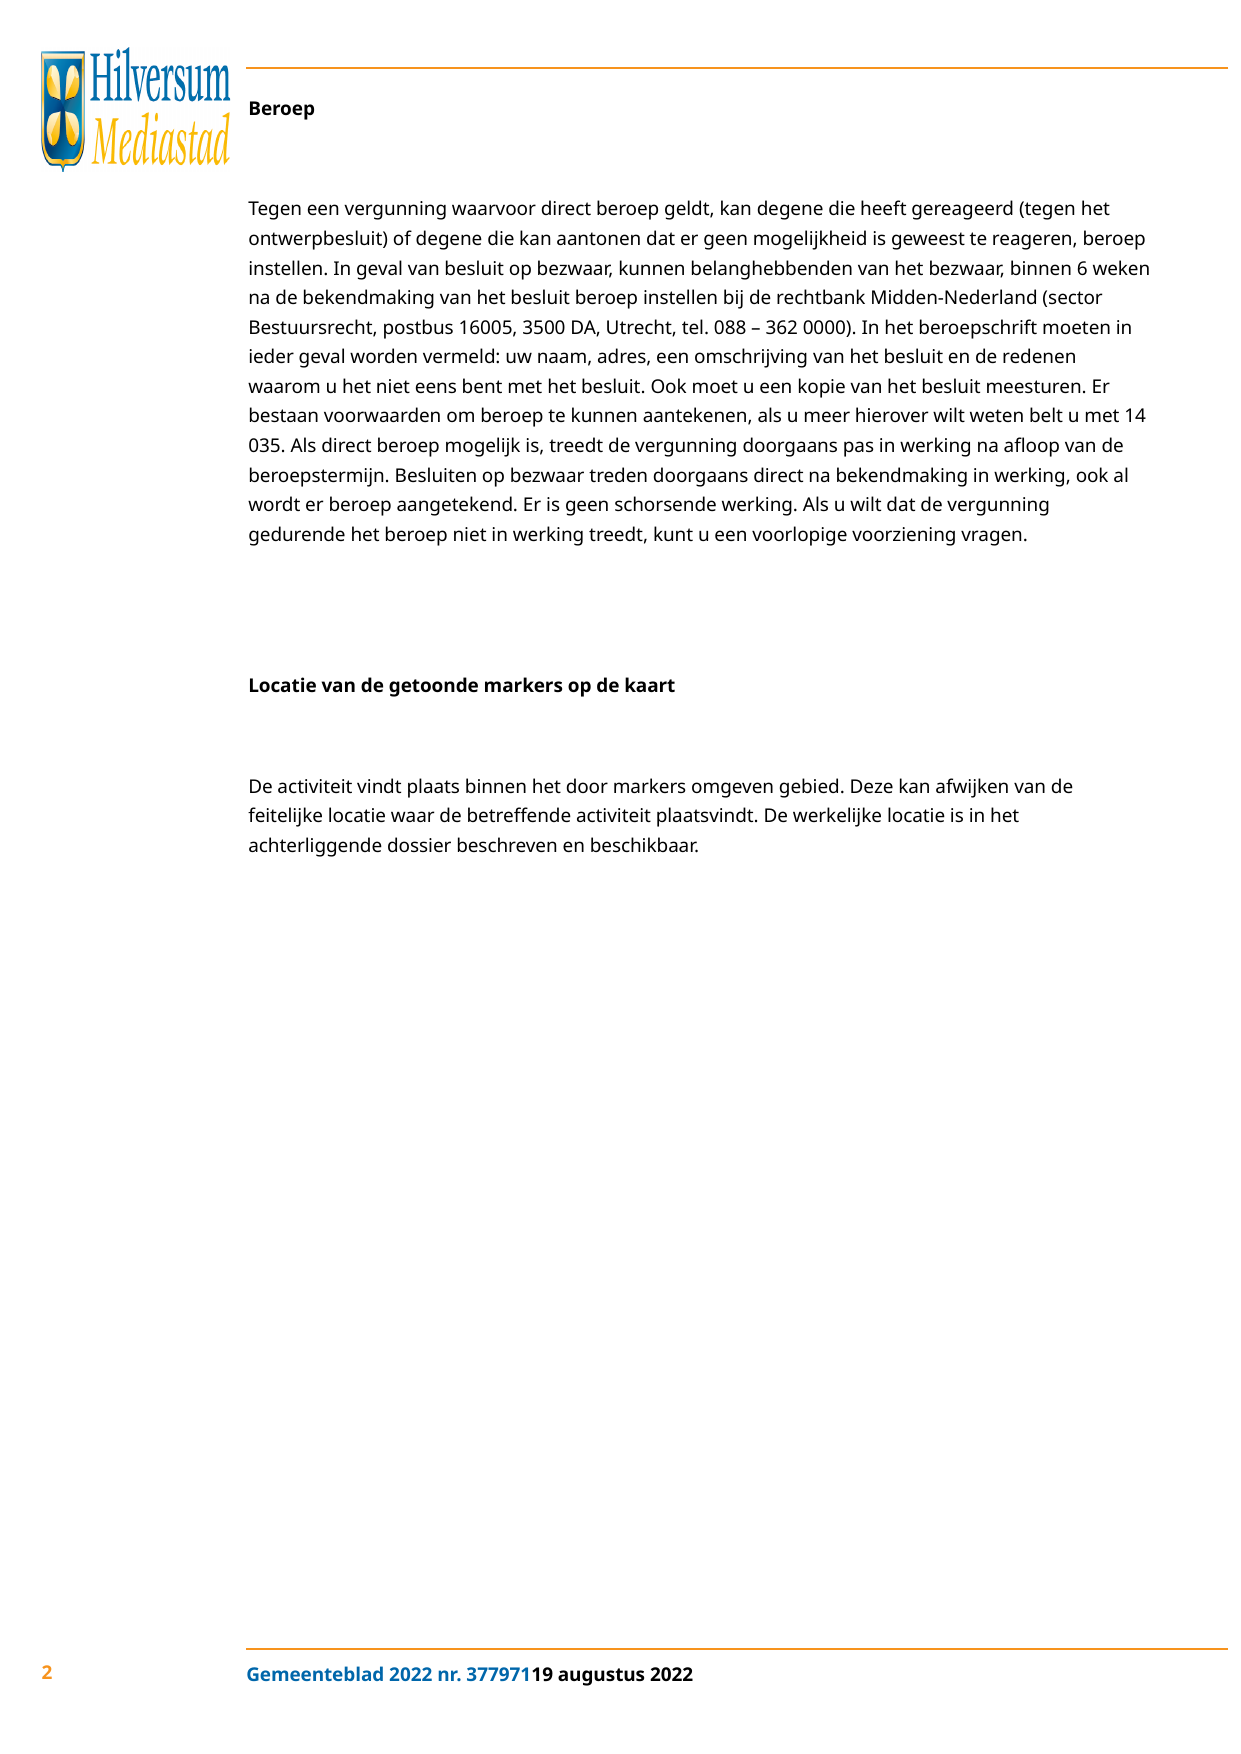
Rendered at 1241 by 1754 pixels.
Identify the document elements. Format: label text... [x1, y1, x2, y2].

text Locatie van de getoonde markers op de kaart [248, 672, 1152, 698]
text De activiteit vindt plaats binnen het door markers omgeven gebied. Deze kan afwijken van de feitelijke locatie waar de betreffende activiteit plaatsvindt. De werkelijke locatie is in het achterliggende dossier beschreven en beschikbaar. [248, 773, 1152, 858]
text Beroep [248, 95, 1152, 121]
picture [41, 47, 231, 172]
text Tegen een vergunning waarvoor direct beroep geldt, kan degene die heeft gereageerd (tegen het ontwerpbesluit) of degene die kan aantonen dat er geen mogelijkheid is geweest te reageren, beroep instellen. In geval van besluit op bezwaar, kunnen belanghebbenden van het bezwaar, binnen 6 weken na de bekendmaking van het besluit beroep instellen bij de rechtbank Midden-Nederland (sector Bestuursrecht, postbus 16005, 3500 DA, Utrecht, tel. 088 – 362 0000). In het beroepschrift moeten in ieder geval worden vermeld: uw naam, adres, een omschrijving van het besluit en de redenen waarom u het niet eens bent met het besluit. Ook moet u een kopie van het besluit meesturen. Er bestaan voorwaarden om beroep te kunnen aantekenen, als u meer hierover wilt weten belt u met 14 035. Als direct beroep mogelijk is, treedt de vergunning doorgaans pas in werking na afloop van de beroepstermijn. Besluiten op bezwaar treden doorgaans direct na bekendmaking in werking, ook al wordt er beroep aangetekend. Er is geen schorsende werking. Als u wilt dat de vergunning gedurende het beroep niet in werking treedt, kunt u een voorlopige voorziening vragen. [248, 196, 1152, 547]
